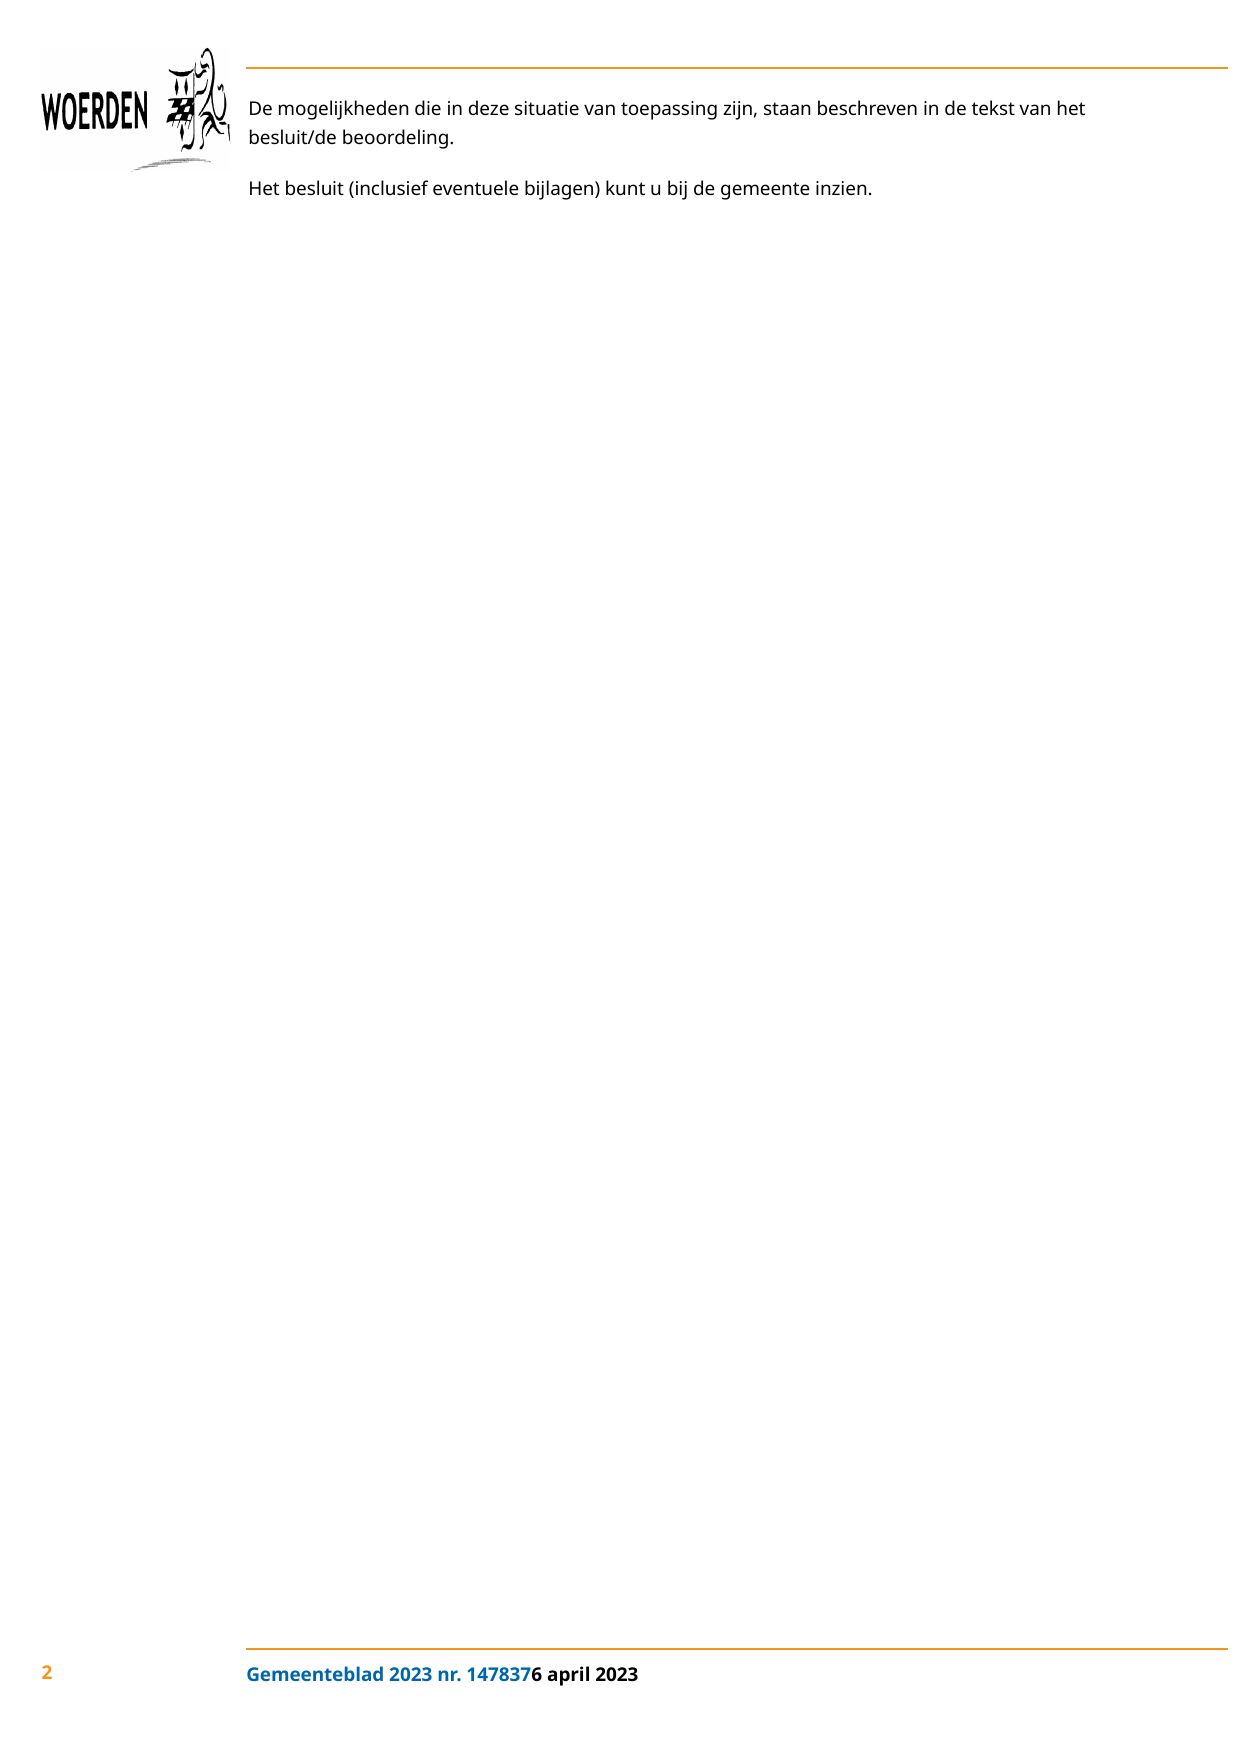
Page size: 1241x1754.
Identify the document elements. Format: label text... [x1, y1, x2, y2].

picture [41, 47, 231, 172]
text Het besluit (inclusief eventuele bijlagen) kunt u bij de gemeente inzien. [248, 175, 1152, 201]
text De mogelijkheden die in deze situatie van toepassing zijn, staan beschreven in de tekst van het besluit/de beoordeling. [248, 95, 1152, 150]
